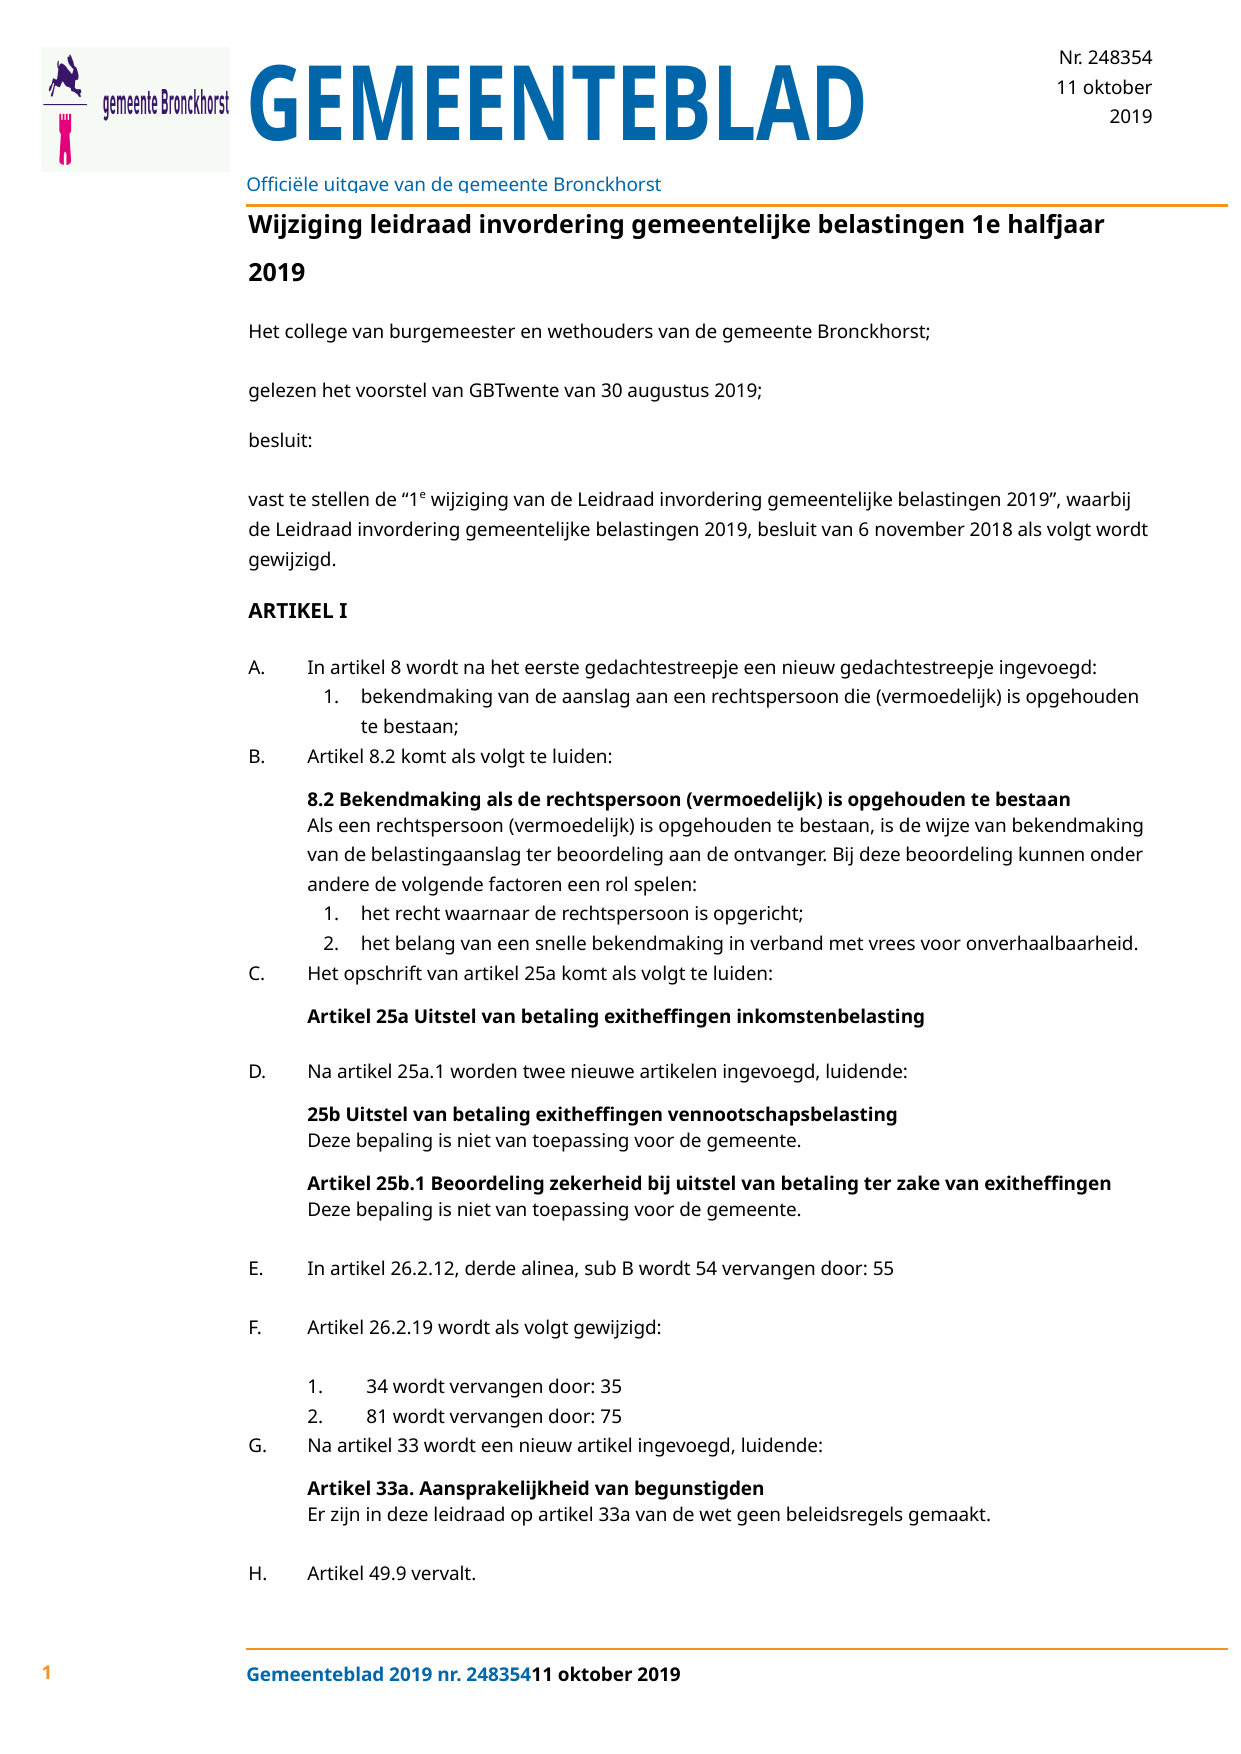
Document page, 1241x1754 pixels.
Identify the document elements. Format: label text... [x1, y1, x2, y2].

list Artikel 49.9 vervalt. [248, 1561, 1152, 1586]
list In artikel 8 wordt na het eerste gedachtestreepje een nieuw gedachtestreepje ingevoegd: [248, 654, 1152, 680]
list het belang van een snelle bekendmaking in verband met vrees voor onverhaalbaarheid. [323, 930, 1152, 956]
list Het opschrift van artikel 25a komt als volgt te luiden: [248, 960, 1152, 985]
list Artikel 33a. Aansprakelijkheid van begunstigden [248, 1476, 1152, 1501]
list Artikel 8.2 komt als volgt te luiden: [248, 743, 1152, 769]
list Artikel 25a Uitstel van betaling exitheffingen inkomstenbelasting [248, 1003, 1152, 1028]
list bekendmaking van de aanslag aan een rechtspersoon die (vermoedelijk) is opgehouden te bestaan; [323, 684, 1152, 739]
text Wijziging leidraad invordering gemeentelijke belastingen 1e halfjaar 2019 [248, 207, 1152, 288]
list het recht waarnaar de rechtspersoon is opgericht; [323, 901, 1152, 926]
list Deze bepaling is niet van toepassing voor de gemeente. [248, 1127, 1152, 1153]
list 34 wordt vervangen door: 35 [307, 1373, 1152, 1399]
text gelezen het voorstel van GBTwente van 30 augustus 2019; [248, 377, 1152, 403]
list Na artikel 33 wordt een nieuw artikel ingevoegd, luidende: [248, 1432, 1152, 1458]
text besluit: [248, 427, 1152, 453]
list 25b Uitstel van betaling exitheffingen vennootschapsbelasting [248, 1101, 1152, 1127]
list In artikel 26.2.12, derde alinea, sub B wordt 54 vervangen door: 55 [248, 1255, 1152, 1281]
picture [41, 47, 231, 172]
text Het college van burgemeester en wethouders van de gemeente Bronckhorst; [248, 318, 1152, 344]
list 8.2 Bekendmaking als de rechtspersoon (vermoedelijk) is opgehouden te bestaan [248, 786, 1152, 812]
list Er zijn in deze leidraad op artikel 33a van de wet geen beleidsregels gemaakt. [248, 1501, 1152, 1527]
text vast te stellen de “1e wijziging van de Leidraad invordering gemeentelijke belastingen 2019”, waarbij de Leidraad invordering gemeentelijke belastingen 2019, besluit van 6 november 2018 als volgt wordt gewijzigd. [248, 487, 1152, 571]
text ARTIKEL I [248, 596, 1152, 624]
list Deze bepaling is niet van toepassing voor de gemeente. [248, 1196, 1152, 1222]
list Na artikel 25a.1 worden twee nieuwe artikelen ingevoegd, luidende: [248, 1058, 1152, 1084]
list 81 wordt vervangen door: 75 [307, 1403, 1152, 1429]
list Artikel 26.2.19 wordt als volgt gewijzigd: [248, 1314, 1152, 1340]
list Artikel 25b.1 Beoordeling zekerheid bij uitstel van betaling ter zake van exitheffingen [248, 1170, 1152, 1196]
list Als een rechtspersoon (vermoedelijk) is opgehouden te bestaan, is de wijze van bekendmaking van de belastingaanslag ter beoordeling aan de ontvanger. Bij deze beoordeling kunnen onder andere de volgende factoren een rol spelen: [248, 812, 1152, 897]
